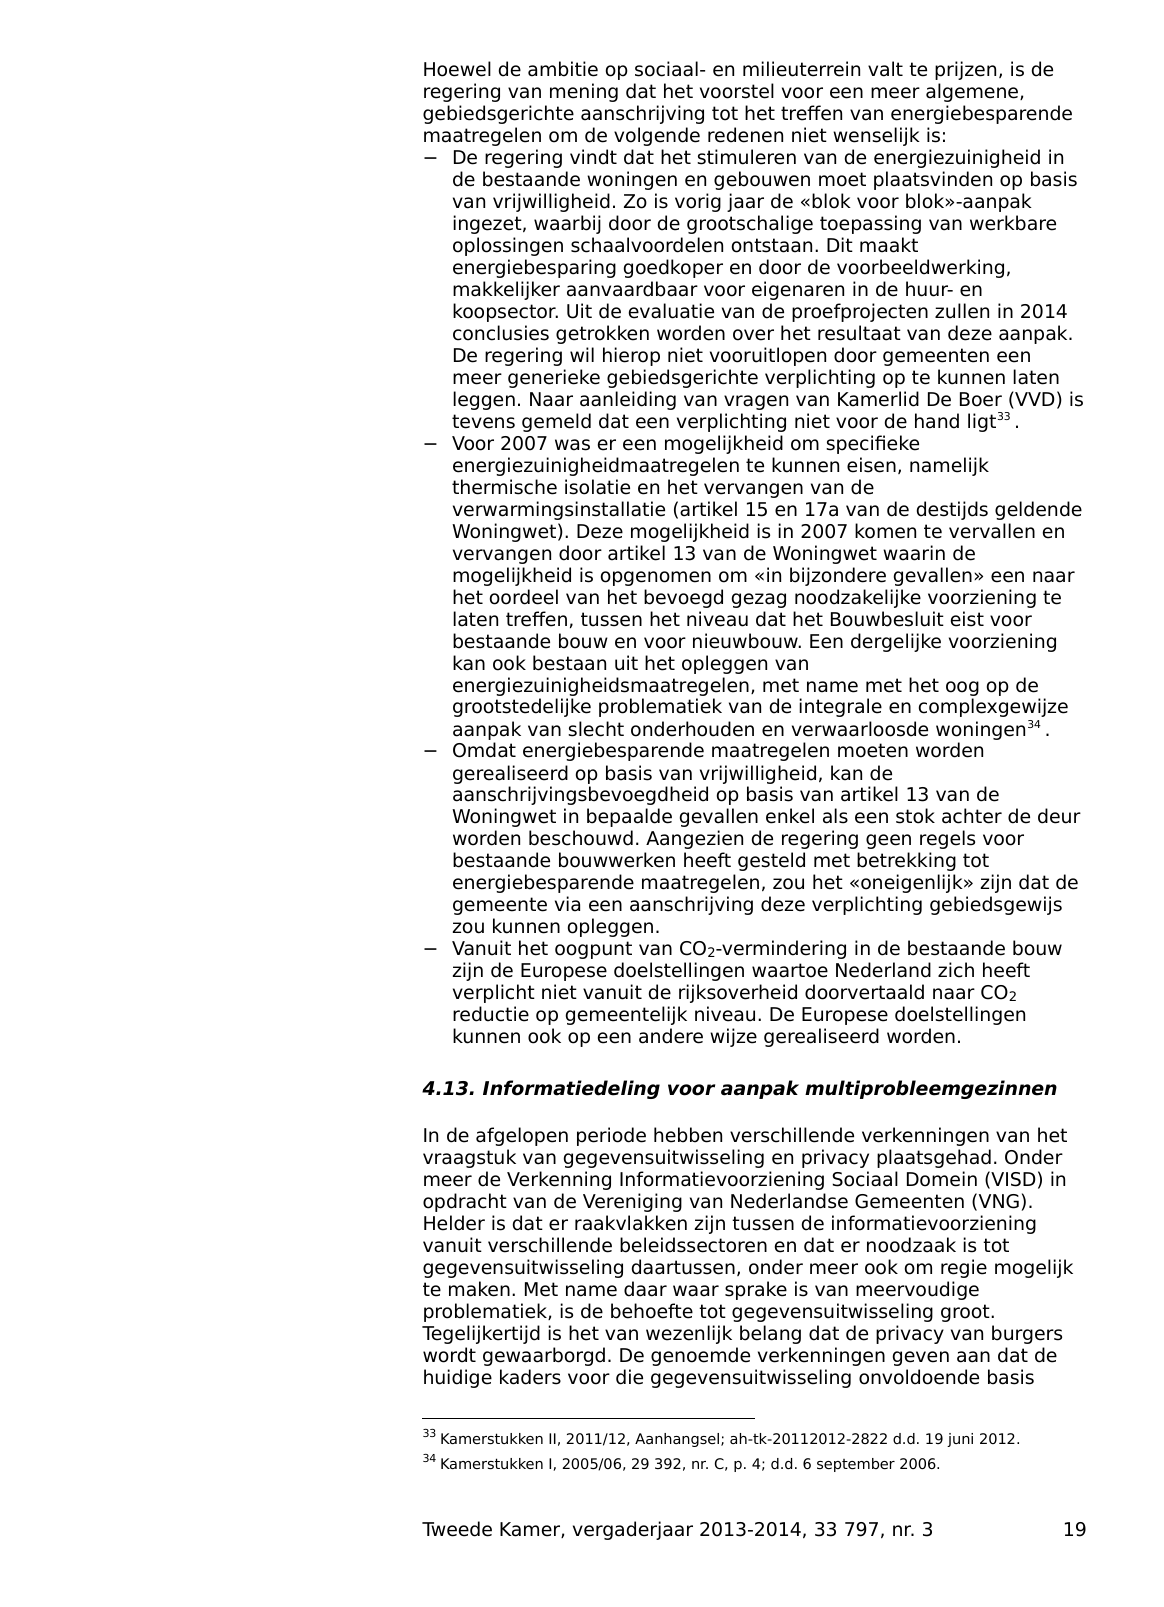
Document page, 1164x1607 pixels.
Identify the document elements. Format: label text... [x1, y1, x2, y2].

text − Omdat energiebesparende maatregelen moeten worden gerealiseerd op basis van vrijwilligheid, kan de aanschrijvingsbevoegdheid op basis van artikel 13 van de Woningwet in bepaalde gevallen enkel als een stok achter de deur worden beschouwd. Aangezien de regering geen regels voor bestaande bouwwerken heeft gesteld met betrekking tot energiebesparende maatregelen, zou het «oneigenlijk» zijn dat de gemeente via een aanschrijving deze verplichting gebiedsgewijs zou kunnen opleggen. [422, 740, 1087, 938]
text − Vanuit het oogpunt van CO2-vermindering in de bestaande bouw zijn de Europese doelstellingen waartoe Nederland zich heeft verplicht niet vanuit de rijksoverheid doorvertaald naar CO2 reductie op gemeentelijk niveau. De Europese doelstellingen kunnen ook op een andere wijze gerealiseerd worden. [422, 938, 1087, 1048]
text In de afgelopen periode hebben verschillende verkenningen van het vraagstuk van gegevensuitwisseling en privacy plaatsgehad. Onder meer de Verkenning Informatievoorziening Sociaal Domein (VISD) in opdracht van de Vereniging van Nederlandse Gemeenten (VNG). Helder is dat er raakvlakken zijn tussen de informatievoorziening vanuit verschillende beleidssectoren en dat er noodzaak is tot gegevensuitwisseling daartussen, onder meer ook om regie mogelijk te maken. Met name daar waar sprake is van meervoudige problematiek, is de behoefte tot gegevensuitwisseling groot. Tegelijkertijd is het van wezenlijk belang dat de privacy van burgers wordt gewaarborgd. De genoemde verkenningen geven aan dat de huidige kaders voor die gegevensuitwisseling onvoldoende basis [422, 1125, 1087, 1389]
text Hoewel de ambitie op sociaal- en milieuterrein valt te prijzen, is de regering van mening dat het voorstel voor een meer algemene, gebiedsgerichte aanschrijving tot het treffen van energiebesparende maatregelen om de volgende redenen niet wenselijk is: [422, 59, 1087, 147]
text − De regering vindt dat het stimuleren van de energiezuinigheid in de bestaande woningen en gebouwen moet plaatsvinden op basis van vrijwilligheid. Zo is vorig jaar de «blok voor blok»-aanpak ingezet, waarbij door de grootschalige toepassing van werkbare oplossingen schaalvoordelen ontstaan. Dit maakt energiebesparing goedkoper en door de voorbeeldwerking, makkelijker aanvaardbaar voor eigenaren in de huur- en koopsector. Uit de evaluatie van de proefprojecten zullen in 2014 conclusies getrokken worden over het resultaat van deze aanpak. De regering wil hierop niet vooruitlopen door gemeenten een meer generieke gebiedsgerichte verplichting op te kunnen laten leggen. Naar aanleiding van vragen van Kamerlid De Boer (VVD) is tevens gemeld dat een verplichting niet voor de hand ligt. [422, 147, 1087, 433]
text Kamerstukken I, 2005/06, 29 392, nr. C, p. 4; d.d. 6 september 2006. [422, 1452, 1087, 1474]
text Kamerstukken II, 2011/12, Aanhangsel; ah-tk-20112012-2822 d.d. 19 juni 2012. [422, 1427, 1087, 1449]
text − Voor 2007 was er een mogelijkheid om specifieke energiezuinigheidmaatregelen te kunnen eisen, namelijk thermische isolatie en het vervangen van de verwarmingsinstallatie (artikel 15 en 17a van de destijds geldende Woningwet). Deze mogelijkheid is in 2007 komen te vervallen en vervangen door artikel 13 van de Woningwet waarin de mogelijkheid is opgenomen om «in bijzondere gevallen» een naar het oordeel van het bevoegd gezag noodzakelijke voorziening te laten treffen, tussen het niveau dat het Bouwbesluit eist voor bestaande bouw en voor nieuwbouw. Een dergelijke voorziening kan ook bestaan uit het opleggen van energiezuinigheidsmaatregelen, met name met het oog op de grootstedelijke problematiek van de integrale en complexgewijze aanpak van slecht onderhouden en verwaarloosde woningen. [422, 433, 1087, 740]
subtitle 4.13. Informatiedeling voor aanpak multiprobleemgezinnen [422, 1078, 1087, 1100]
